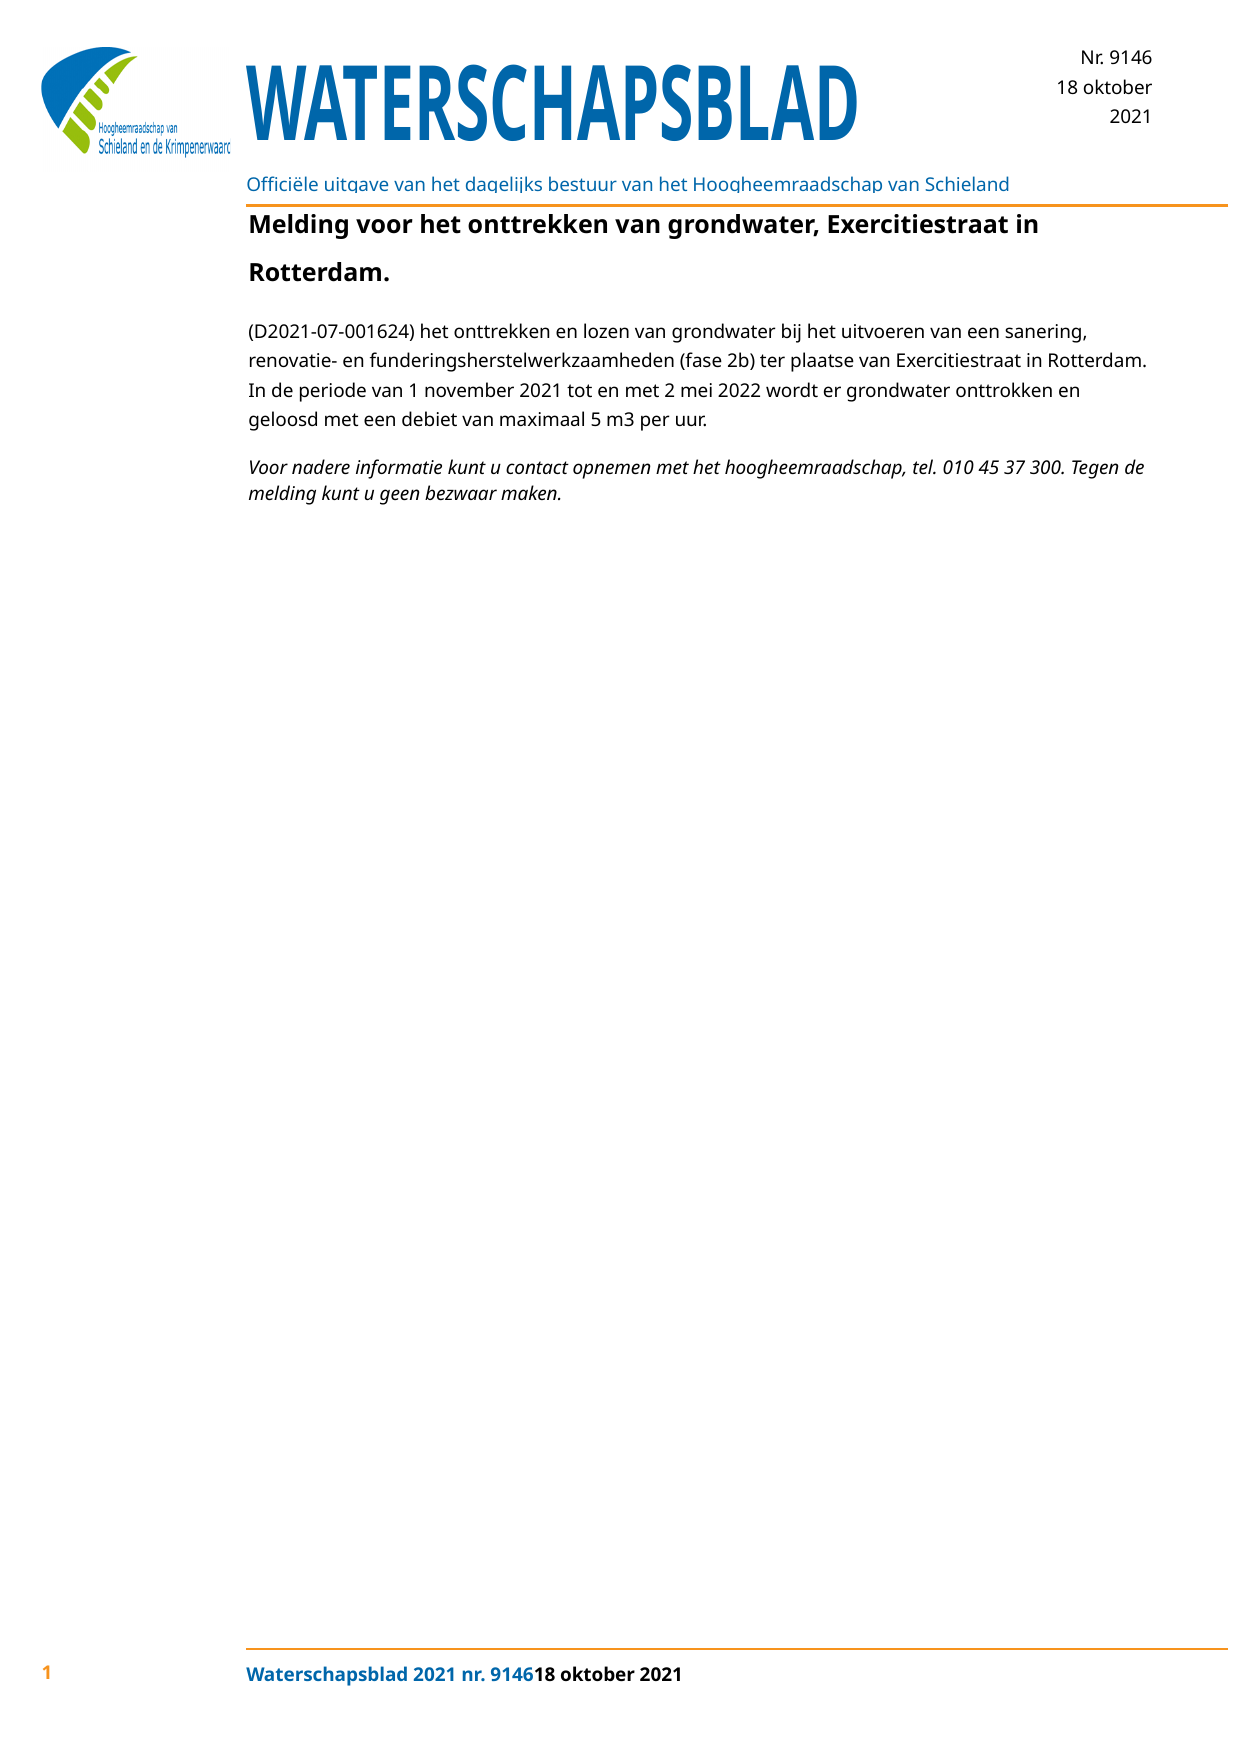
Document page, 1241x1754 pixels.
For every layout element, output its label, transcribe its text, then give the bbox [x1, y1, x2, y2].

text Melding voor het onttrekken van grondwater, Exercitiestraat in Rotterdam. [248, 207, 1152, 288]
text Voor nadere informatie kunt u contact opnemen met het hoogheemraadschap, tel. 010 45 37 300. Tegen de melding kunt u geen bezwaar maken. [248, 454, 1152, 506]
text (D2021-07-001624) het onttrekken en lozen van grondwater bij het uitvoeren van een sanering, renovatie- en funderingsherstelwerkzaamheden (fase 2b) ter plaatse van Exercitiestraat in Rotterdam. In de periode van 1 november 2021 tot en met 2 mei 2022 wordt er grondwater onttrokken en geloosd met een debiet van maximaal 5 m3 per uur. [248, 318, 1152, 432]
picture [41, 47, 231, 172]
